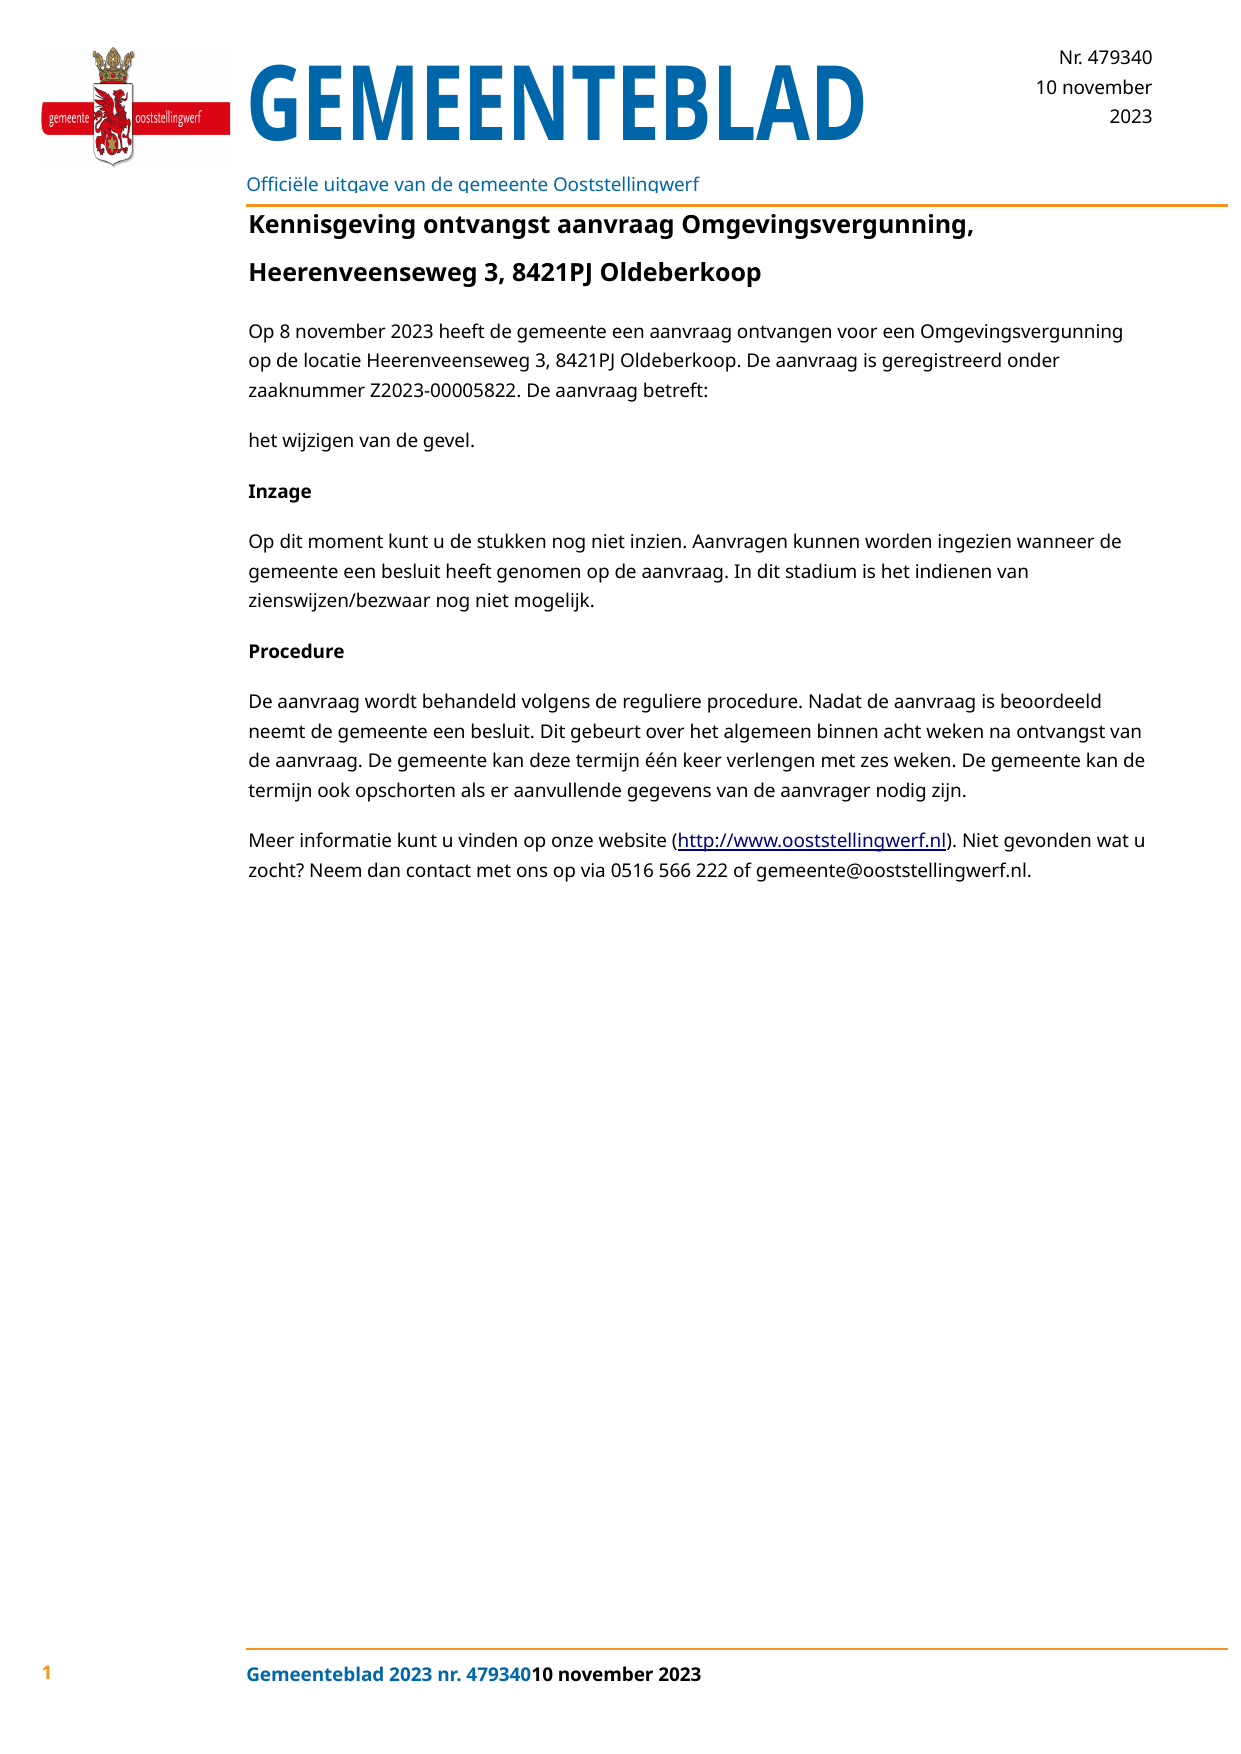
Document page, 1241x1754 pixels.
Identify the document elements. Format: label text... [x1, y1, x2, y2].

text Procedure [248, 638, 1152, 664]
text Inzage [248, 478, 1152, 504]
text Op 8 november 2023 heeft de gemeente een aanvraag ontvangen voor een Omgevingsvergunning op de locatie Heerenveenseweg 3, 8421PJ Oldeberkoop. De aanvraag is geregistreerd onder zaaknummer Z2023-00005822. De aanvraag betreft: [248, 318, 1152, 403]
text Meer informatie kunt u vinden op onze website (http://www.ooststellingwerf.nl). Niet gevonden wat u zocht? Neem dan contact met ons op via 0516 566 222 of gemeente@ooststellingwerf.nl. [248, 827, 1152, 883]
picture [41, 47, 231, 172]
text De aanvraag wordt behandeld volgens de reguliere procedure. Nadat de aanvraag is beoordeeld neemt de gemeente een besluit. Dit gebeurt over het algemeen binnen acht weken na ontvangst van de aanvraag. De gemeente kan deze termijn één keer verlengen met zes weken. De gemeente kan de termijn ook opschorten als er aanvullende gegevens van de aanvrager nodig zijn. [248, 688, 1152, 803]
text het wijzigen van de gevel. [248, 427, 1152, 453]
text Op dit moment kunt u de stukken nog niet inzien. Aanvragen kunnen worden ingezien wanneer de gemeente een besluit heeft genomen op de aanvraag. In dit stadium is het indienen van zienswijzen/bezwaar nog niet mogelijk. [248, 528, 1152, 613]
text Kennisgeving ontvangst aanvraag Omgevingsvergunning, Heerenveenseweg 3, 8421PJ Oldeberkoop [248, 207, 1152, 288]
